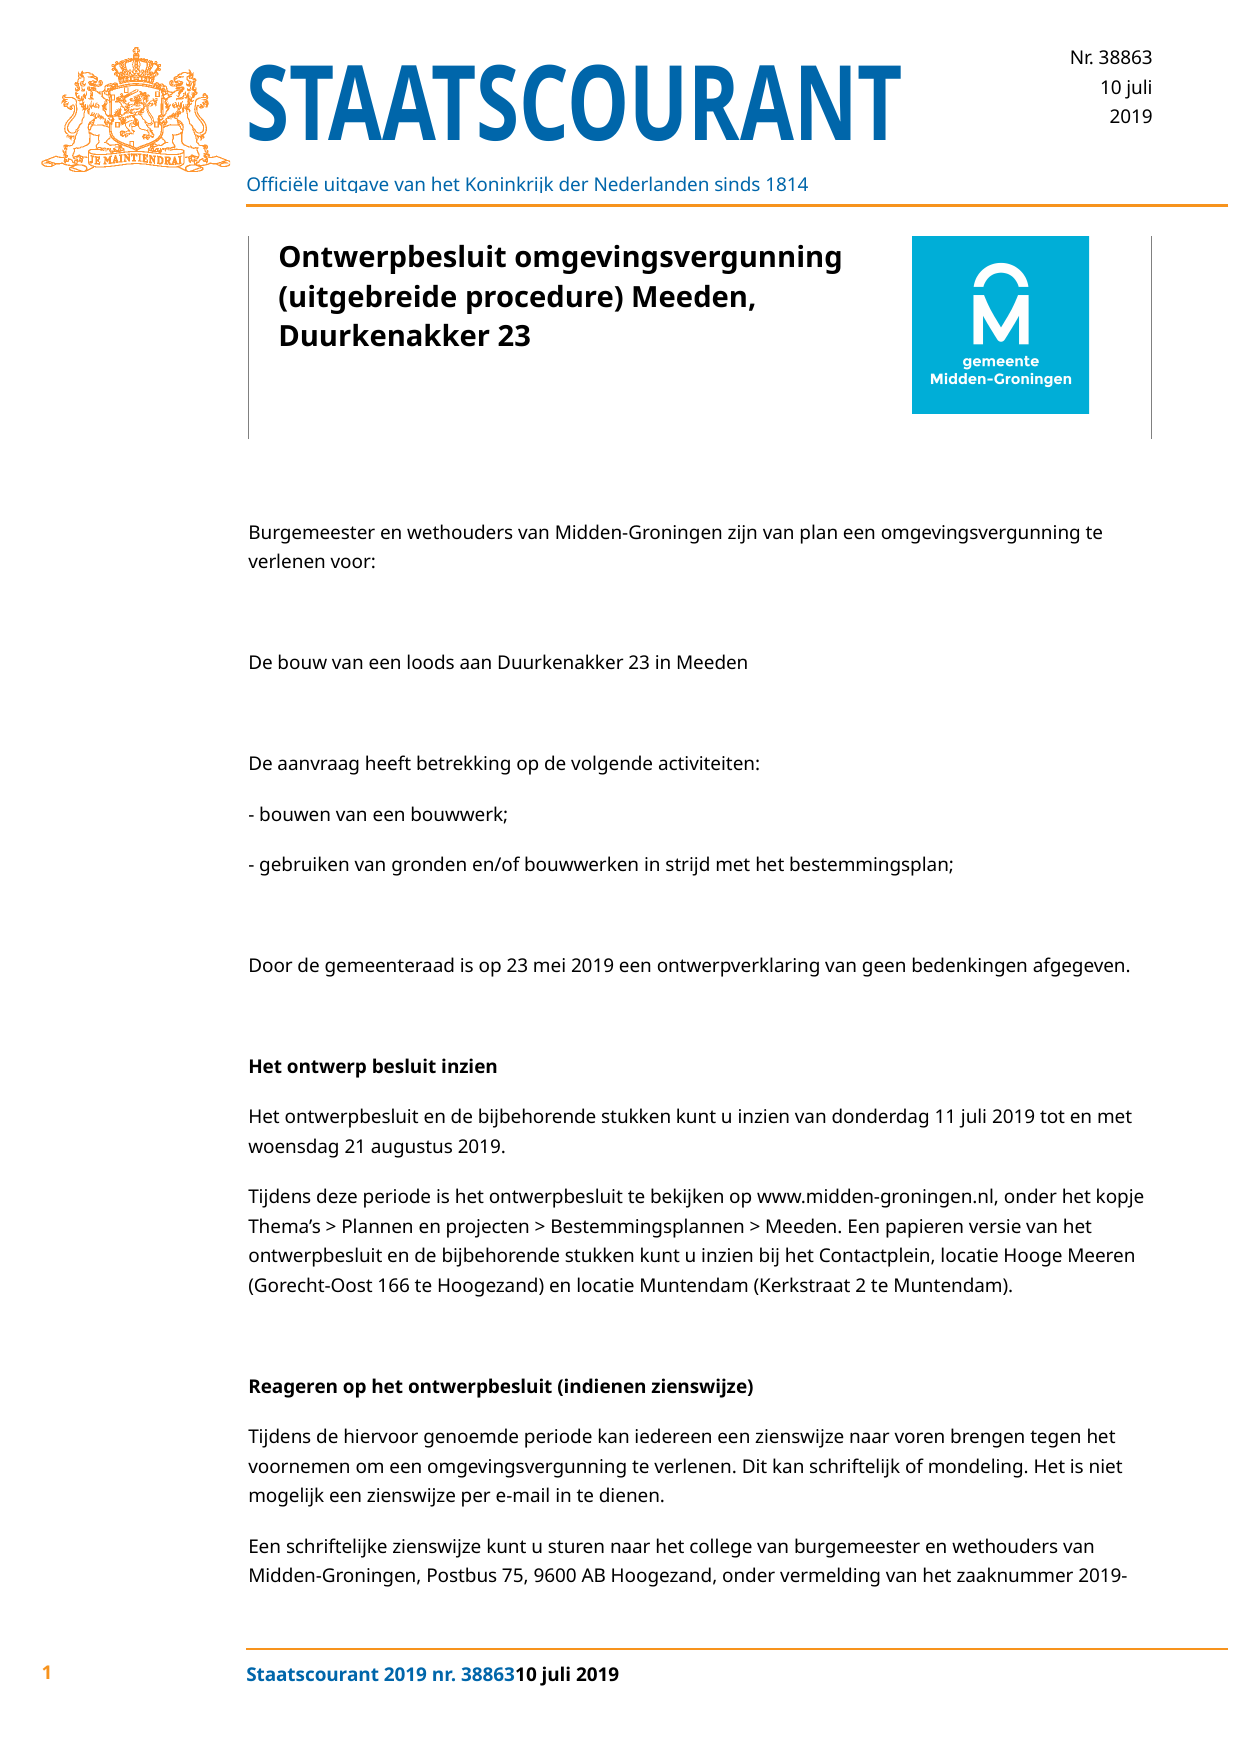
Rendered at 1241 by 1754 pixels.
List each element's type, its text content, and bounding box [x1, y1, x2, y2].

picture [964, 359, 971, 368]
text De aanvraag heeft betrekking op de volgende activiteiten: [248, 750, 1152, 776]
text Een schriftelijke zienswijze kunt u sturen naar het college van burgemeester en wethouders van Midden-Groningen, Postbus 75, 9600 AB Hoogezand, onder vermelding van het zaaknummer 2019- [248, 1533, 1152, 1588]
text - bouwen van een bouwwerk; [248, 801, 1152, 826]
picture [1046, 377, 1052, 385]
text Reageren op het ontwerpbesluit (indienen zienswijze) [248, 1373, 1152, 1398]
text Tijdens deze periode is het ontwerpbesluit te bekijken op www.midden-groningen.nl, onder het kopje Thema’s > Plannen en projecten > Bestemmingsplannen > Meeden. Een papieren versie van het ontwerpbesluit en de bijbehorende stukken kunt u inzien bij het Contactplein, locatie Hooge Meeren (Gorecht-Oost 166 te Hoogezand) en locatie Muntendam (Kerkstraat 2 te Muntendam). [248, 1183, 1152, 1298]
text De bouw van een loods aan Duurkenakker 23 in Meeden [248, 649, 1152, 675]
picture [41, 47, 231, 172]
text Door de gemeenteraad is op 23 mei 2019 een ontwerpverklaring van geen bedenkingen afgegeven. [248, 952, 1152, 978]
table_header [850, 414, 1151, 439]
picture [974, 296, 1028, 344]
table_header [1090, 236, 1151, 413]
text Burgemeester en wethouders van Midden-Groningen zijn van plan een omgevingsvergunning te verlenen voor: [248, 519, 1152, 574]
text Het ontwerp besluit inzien [248, 1053, 1152, 1078]
text Het ontwerpbesluit en de bijbehorende stukken kunt u inzien van donderdag 11 juli 2019 tot en met woensdag 21 augustus 2019. [248, 1103, 1152, 1158]
text - gebruiken van gronden en/of bouwwerken in strijd met het bestemmingsplan; [248, 851, 1152, 877]
text Tijdens de hiervoor genoemde periode kan iedereen een zienswijze naar voren brengen tegen het voornemen om een omgevingsvergunning te verlenen. Dit kan schriftelijk of mondeling. Het is niet mogelijk een zienswijze per e-mail in te dienen. [248, 1423, 1152, 1508]
picture [932, 374, 942, 383]
picture [975, 264, 1027, 286]
table_header [850, 236, 912, 413]
table_header Ontwerpbesluit omgevingsvergunning (uitgebreide procedure) Meeden, Duurkenakker 23 [249, 236, 850, 439]
picture [983, 359, 989, 366]
